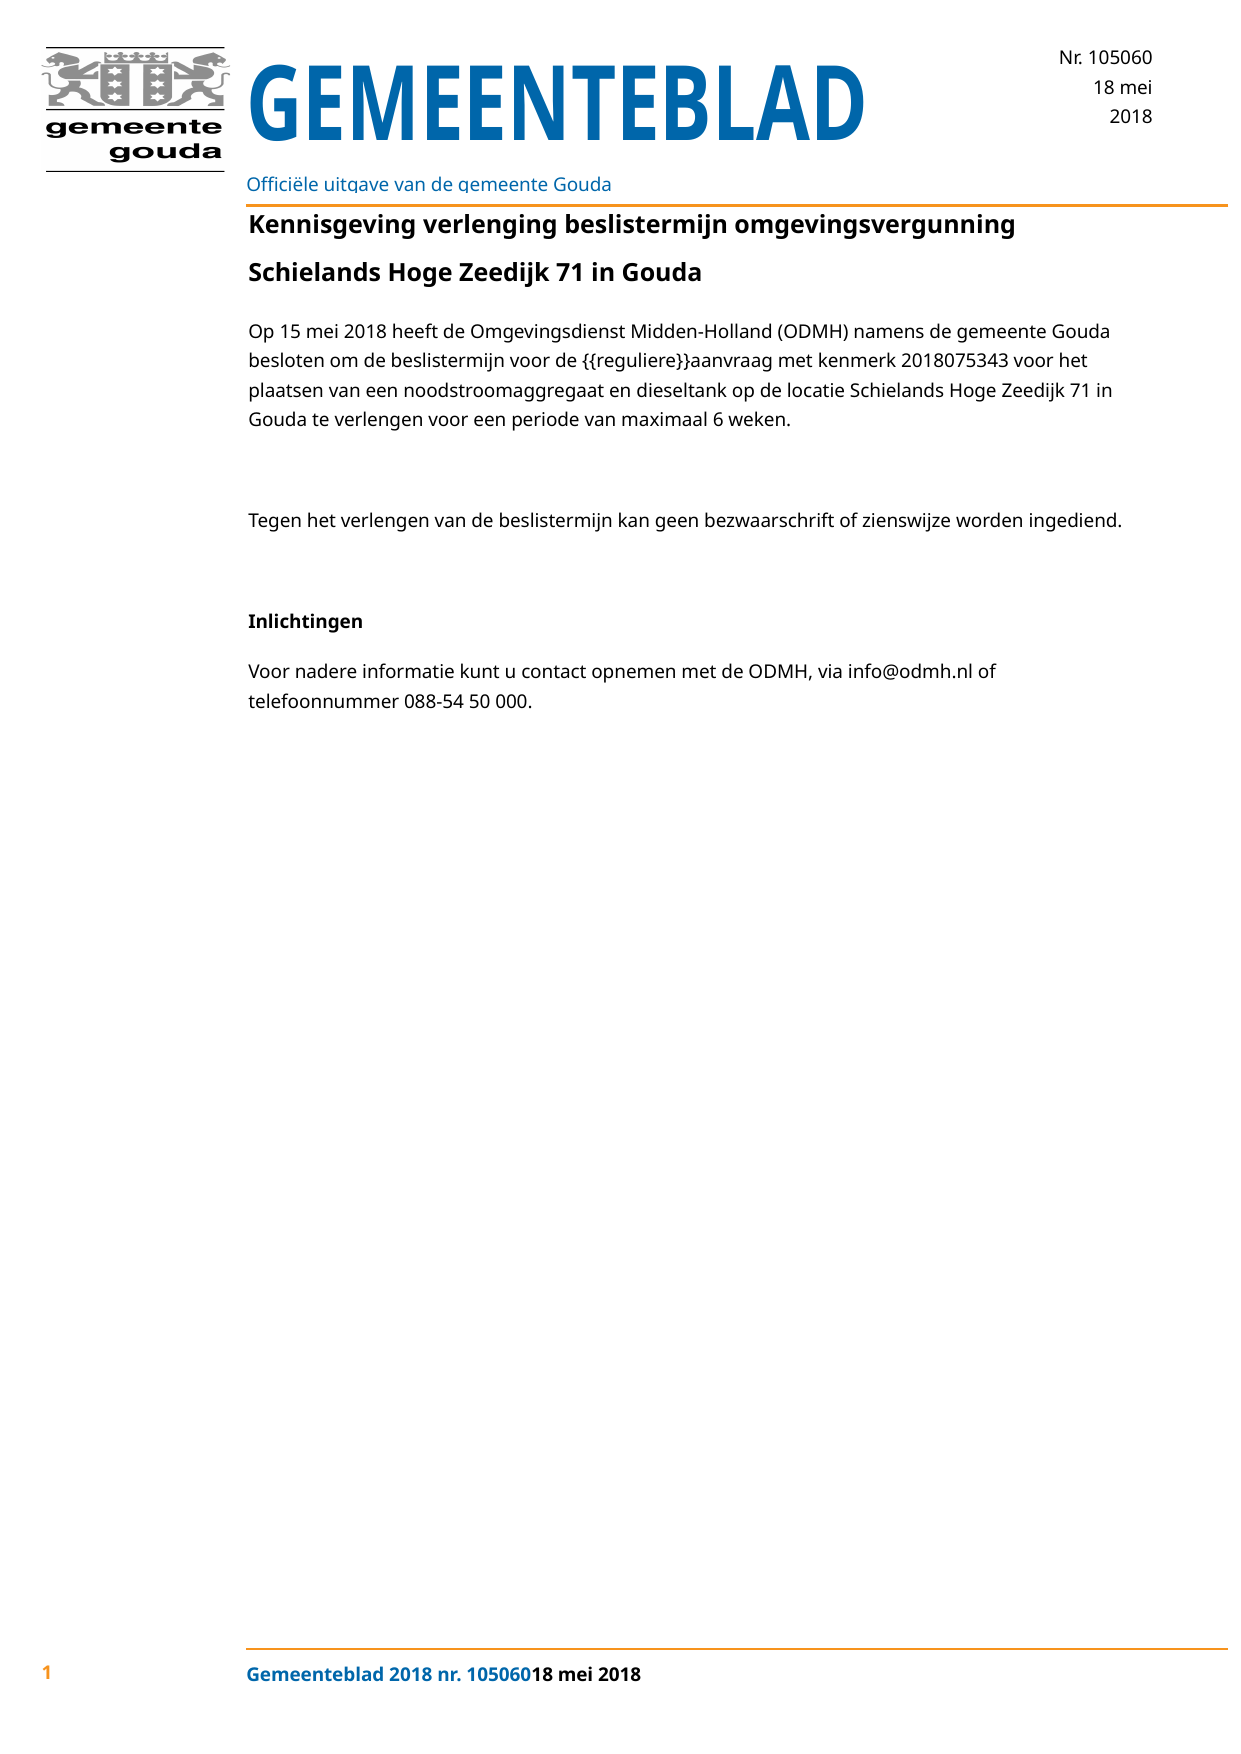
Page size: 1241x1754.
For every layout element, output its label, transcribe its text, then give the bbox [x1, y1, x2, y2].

text Inlichtingen [248, 608, 1152, 634]
text Kennisgeving verlenging beslistermijn omgevingsvergunning Schielands Hoge Zeedijk 71 in Gouda [248, 207, 1152, 288]
text Tegen het verlengen van de beslistermijn kan geen bezwaarschrift of zienswijze worden ingediend. [248, 507, 1152, 533]
picture [41, 47, 231, 172]
text Voor nadere informatie kunt u contact opnemen met de ODMH, via info@odmh.nl of telefoonnummer 088-54 50 000. [248, 659, 1152, 714]
text Op 15 mei 2018 heeft de Omgevingsdienst Midden-Holland (ODMH) namens de gemeente Gouda besloten om de beslistermijn voor de {{reguliere}}aanvraag met kenmerk 2018075343 voor het plaatsen van een noodstroomaggregaat en dieseltank op de locatie Schielands Hoge Zeedijk 71 in Gouda te verlengen voor een periode van maximaal 6 weken. [248, 318, 1152, 432]
